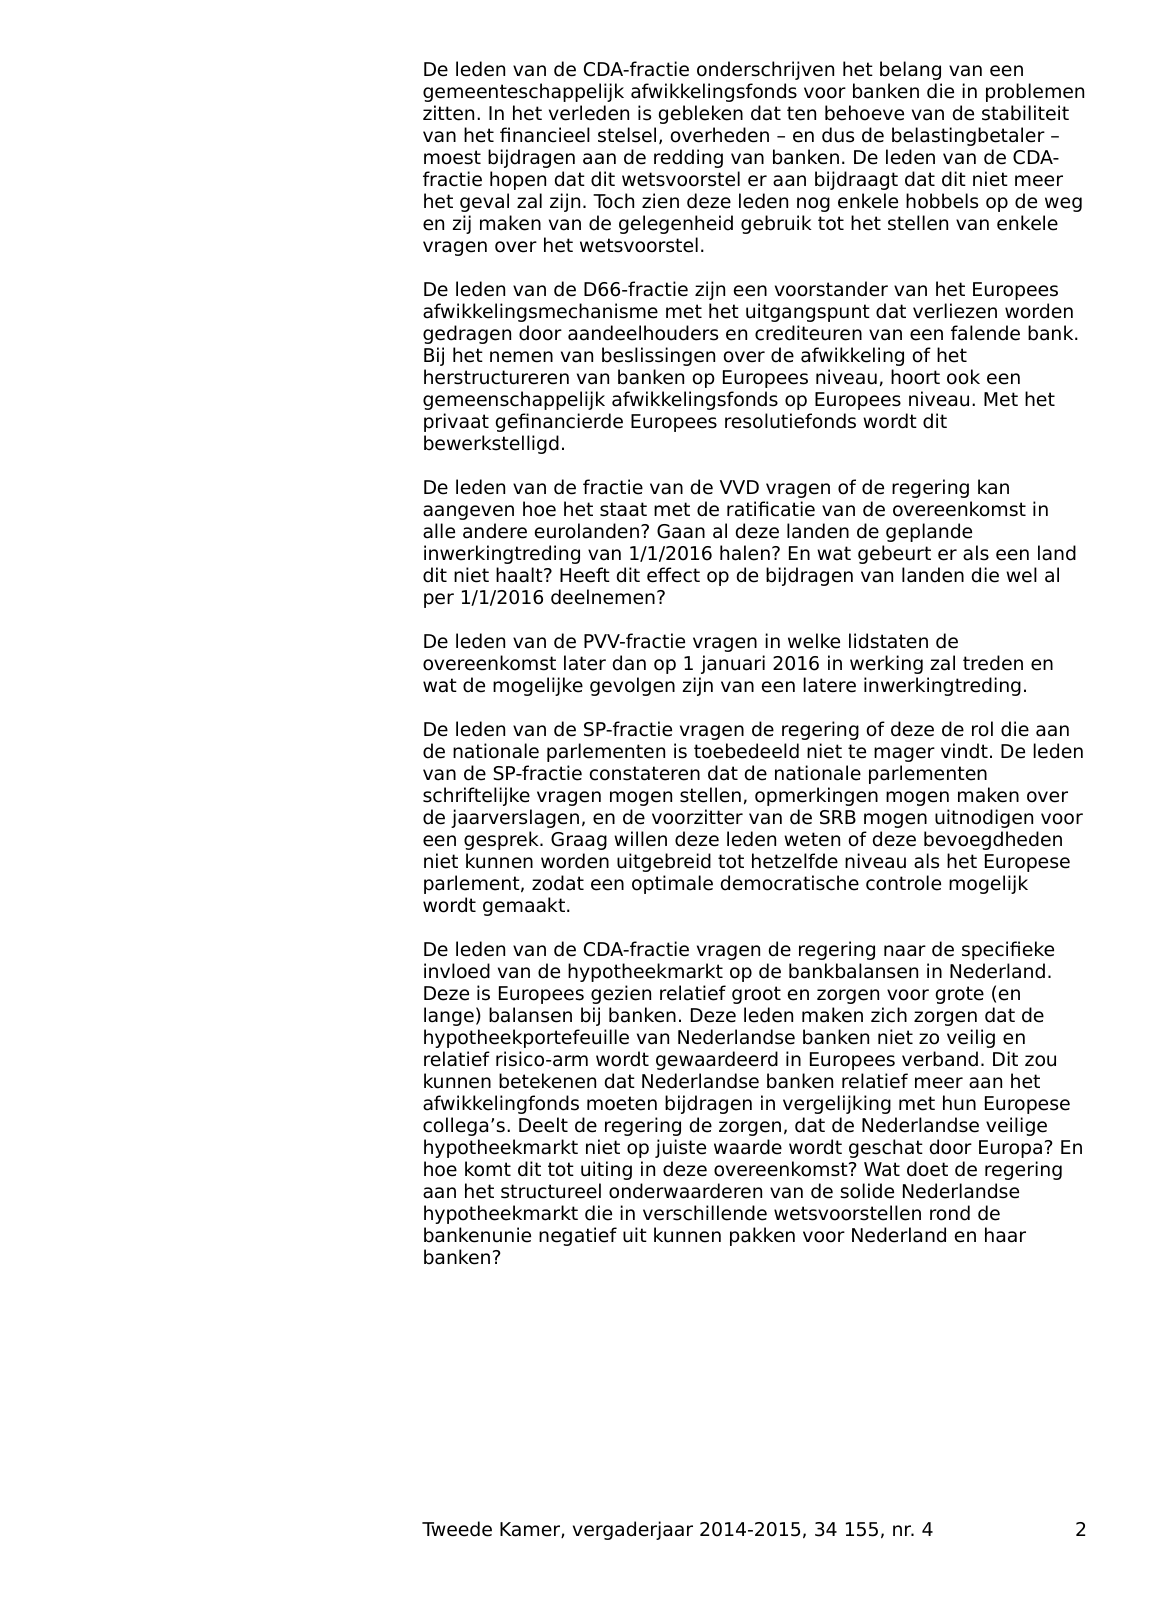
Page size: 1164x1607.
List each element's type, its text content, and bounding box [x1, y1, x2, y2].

text De leden van de CDA-fractie onderschrijven het belang van een gemeenteschappelijk afwikkelingsfonds voor banken die in problemen zitten. In het verleden is gebleken dat ten behoeve van de stabiliteit van het financieel stelsel, overheden – en dus de belastingbetaler – moest bijdragen aan de redding van banken. De leden van de CDA-fractie hopen dat dit wetsvoorstel er aan bijdraagt dat dit niet meer het geval zal zijn. Toch zien deze leden nog enkele hobbels op de weg en zij maken van de gelegenheid gebruik tot het stellen van enkele vragen over het wetsvoorstel. [422, 59, 1087, 257]
text De leden van de PVV-fractie vragen in welke lidstaten de overeenkomst later dan op 1 januari 2016 in werking zal treden en wat de mogelijke gevolgen zijn van een latere inwerkingtreding. [422, 631, 1087, 697]
text De leden van de CDA-fractie vragen de regering naar de specifieke invloed van de hypotheekmarkt op de bankbalansen in Nederland. Deze is Europees gezien relatief groot en zorgen voor grote (en lange) balansen bij banken. Deze leden maken zich zorgen dat de hypotheekportefeuille van Nederlandse banken niet zo veilig en relatief risico-arm wordt gewaardeerd in Europees verband. Dit zou kunnen betekenen dat Nederlandse banken relatief meer aan het afwikkelingfonds moeten bijdragen in vergelijking met hun Europese collega’s. Deelt de regering de zorgen, dat de Nederlandse veilige hypotheekmarkt niet op juiste waarde wordt geschat door Europa? En hoe komt dit tot uiting in deze overeenkomst? Wat doet de regering aan het structureel onderwaarderen van de solide Nederlandse hypotheekmarkt die in verschillende wetsvoorstellen rond de bankenunie negatief uit kunnen pakken voor Nederland en haar banken? [422, 939, 1087, 1269]
text De leden van de fractie van de VVD vragen of de regering kan aangeven hoe het staat met de ratificatie van de overeenkomst in alle andere eurolanden? Gaan al deze landen de geplande inwerkingtreding van 1/1/2016 halen? En wat gebeurt er als een land dit niet haalt? Heeft dit effect op de bijdragen van landen die wel al per 1/1/2016 deelnemen? [422, 477, 1087, 609]
text De leden van de D66-fractie zijn een voorstander van het Europees afwikkelingsmechanisme met het uitgangspunt dat verliezen worden gedragen door aandeelhouders en crediteuren van een falende bank. Bij het nemen van beslissingen over de afwikkeling of het herstructureren van banken op Europees niveau, hoort ook een gemeenschappelijk afwikkelingsfonds op Europees niveau. Met het privaat gefinancierde Europees resolutiefonds wordt dit bewerkstelligd. [422, 279, 1087, 455]
text De leden van de SP-fractie vragen de regering of deze de rol die aan de nationale parlementen is toebedeeld niet te mager vindt. De leden van de SP-fractie constateren dat de nationale parlementen schriftelijke vragen mogen stellen, opmerkingen mogen maken over de jaarverslagen, en de voorzitter van de SRB mogen uitnodigen voor een gesprek. Graag willen deze leden weten of deze bevoegdheden niet kunnen worden uitgebreid tot hetzelfde niveau als het Europese parlement, zodat een optimale democratische controle mogelijk wordt gemaakt. [422, 719, 1087, 917]
